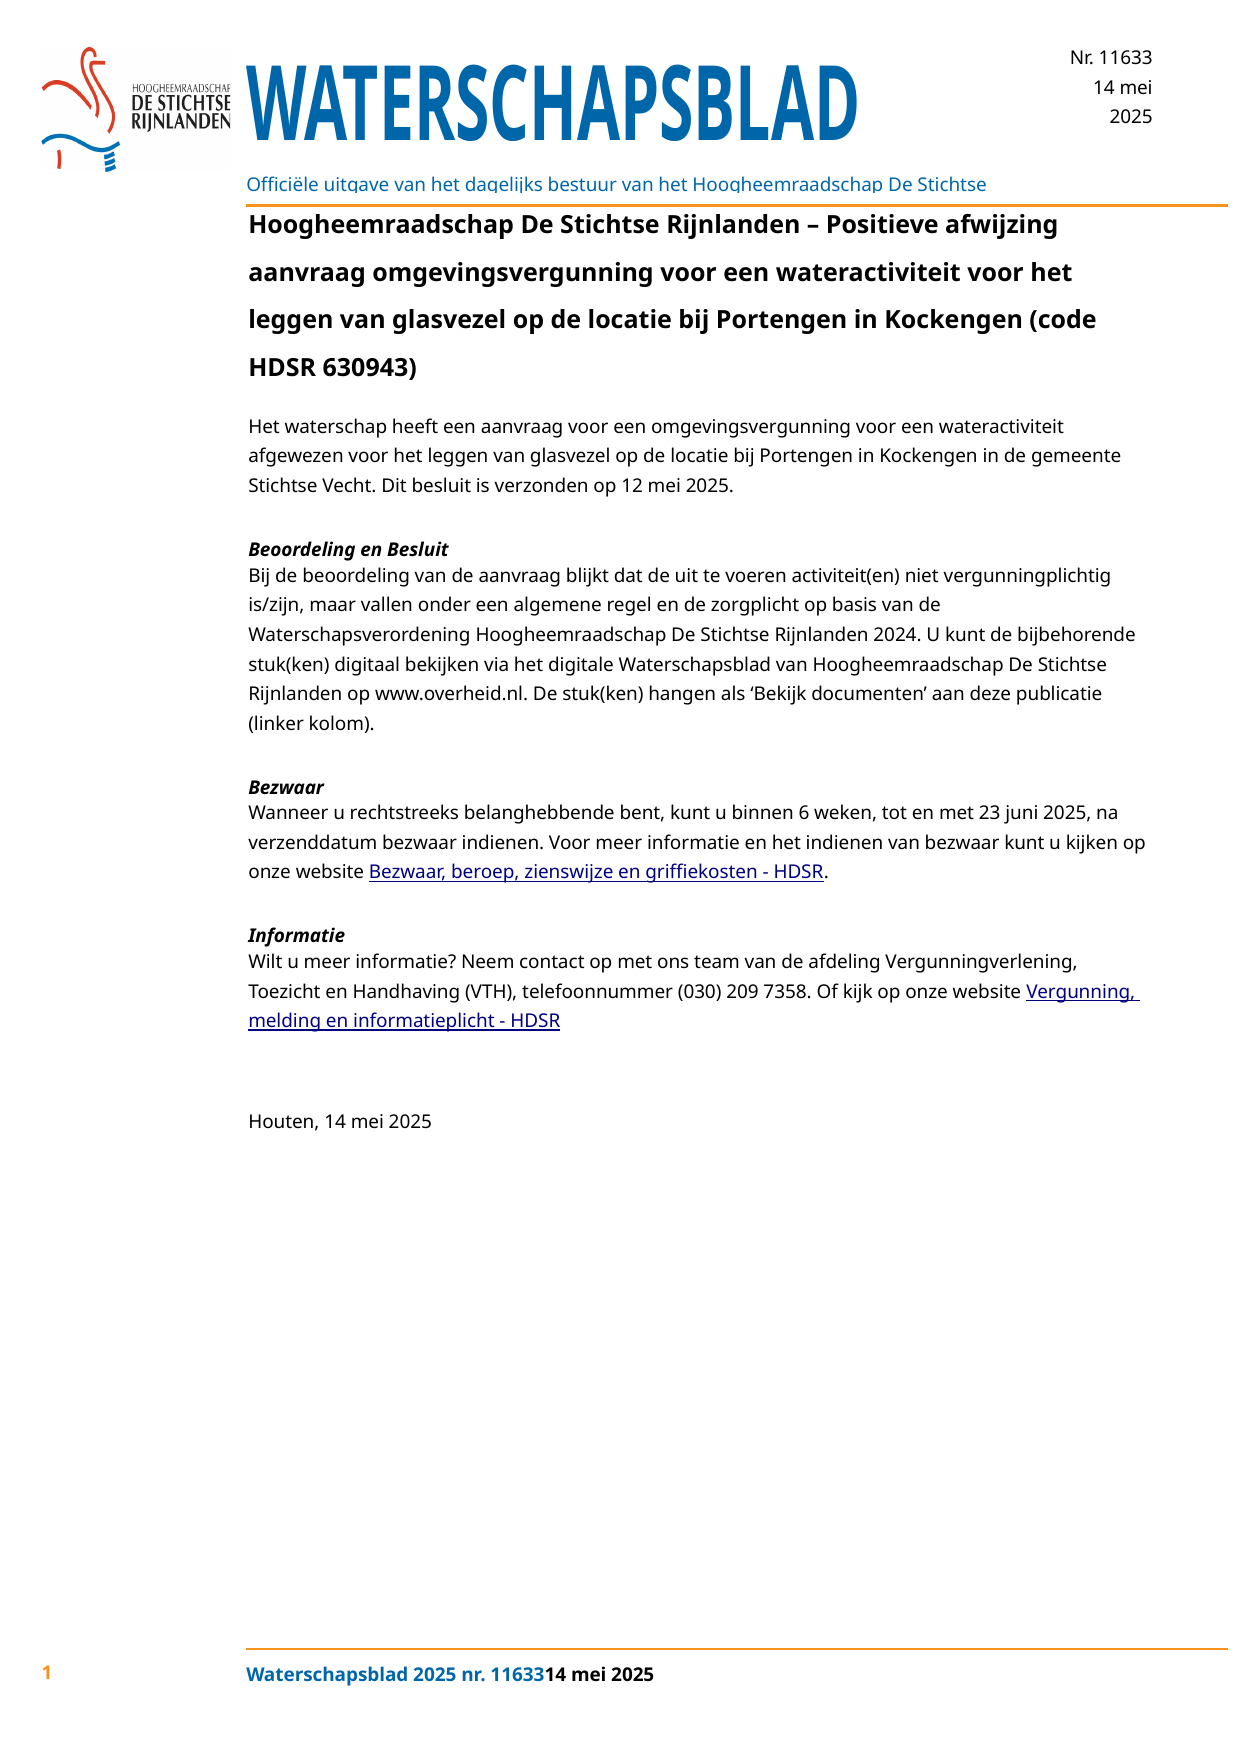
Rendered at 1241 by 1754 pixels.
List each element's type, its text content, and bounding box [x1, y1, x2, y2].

text Beoordeling en Besluit [248, 536, 1152, 562]
text Bij de beoordeling van de aanvraag blijkt dat de uit te voeren activiteit(en) niet vergunningplichtig is/zijn, maar vallen onder een algemene regel en de zorgplicht op basis van de Waterschapsverordening Hoogheemraadschap De Stichtse Rijnlanden 2024. U kunt de bijbehorende stuk(ken) digitaal bekijken via het digitale Waterschapsblad van Hoogheemraadschap De Stichtse Rijnlanden op www.overheid.nl. De stuk(ken) hangen als ‘Bekijk documenten’ aan deze publicatie (linker kolom). [248, 562, 1152, 736]
text Het waterschap heeft een aanvraag voor een omgevingsvergunning voor een wateractiviteit afgewezen voor het leggen van glasvezel op de locatie bij Portengen in Kockengen in de gemeente Stichtse Vecht. Dit besluit is verzonden op 12 mei 2025. [248, 413, 1152, 498]
text Hoogheemraadschap De Stichtse Rijnlanden – Positieve afwijzing aanvraag omgevingsvergunning voor een wateractiviteit voor het leggen van glasvezel op de locatie bij Portengen in Kockengen (code HDSR 630943) [248, 207, 1152, 384]
text Houten, 14 mei 2025 [248, 1108, 1152, 1134]
text Wilt u meer informatie? Neem contact op met ons team van de afdeling Vergunningverlening, Toezicht en Handhaving (VTH), telefoonnummer (030) 209 7358. Of kijk op onze website Vergunning, melding en informatieplicht - HDSR [248, 948, 1152, 1033]
picture [41, 47, 231, 172]
text Bezwaar [248, 774, 1152, 799]
text Wanneer u rechtstreeks belanghebbende bent, kunt u binnen 6 weken, tot en met 23 juni 2025, na verzenddatum bezwaar indienen. Voor meer informatie en het indienen van bezwaar kunt u kijken op onze website Bezwaar, beroep, zienswijze en griffiekosten - HDSR. [248, 799, 1152, 884]
text Informatie [248, 923, 1152, 948]
